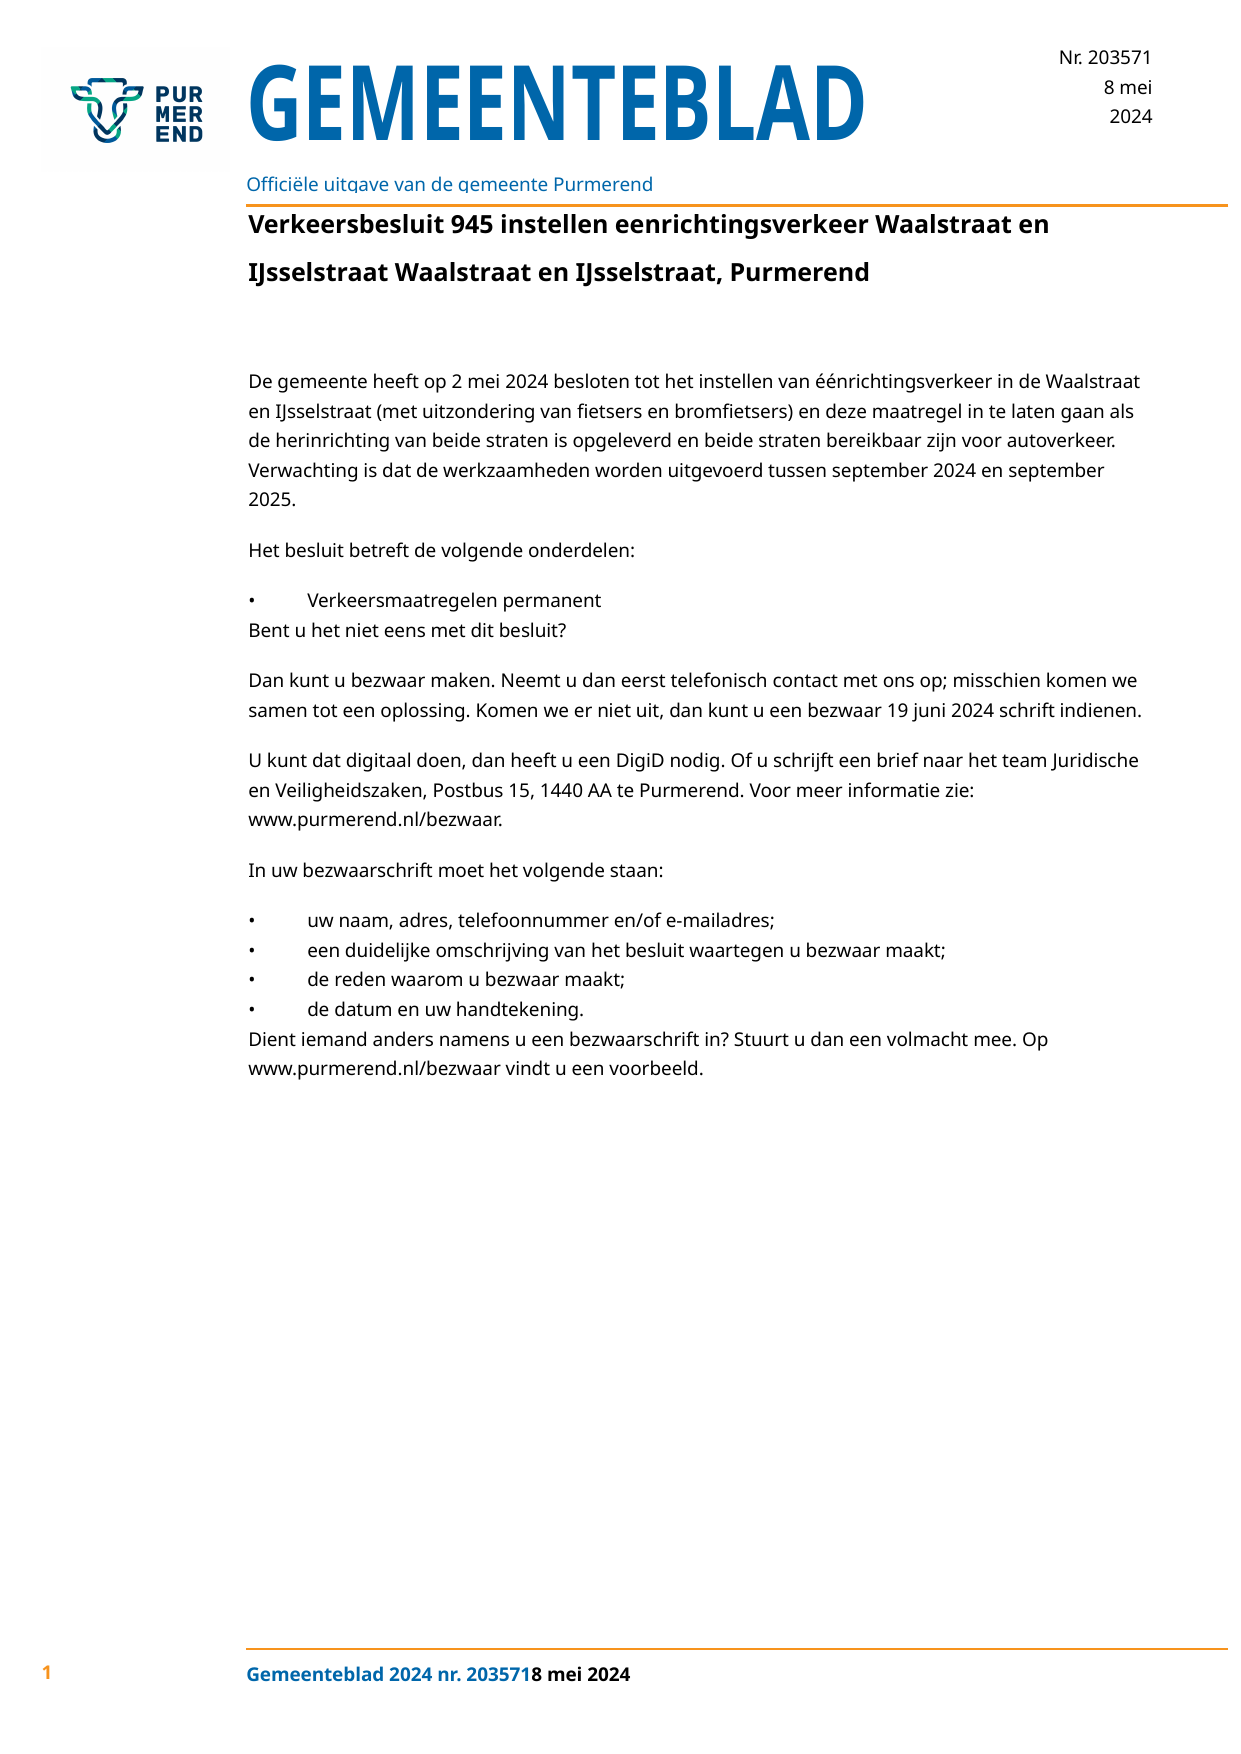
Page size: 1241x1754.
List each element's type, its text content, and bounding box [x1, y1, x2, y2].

list de datum en uw handtekening. [248, 996, 1152, 1022]
text Het besluit betreft de volgende onderdelen: [248, 537, 1152, 563]
text Bent u het niet eens met dit besluit? [248, 617, 1152, 643]
text De gemeente heeft op 2 mei 2024 besloten tot het instellen van éénrichtingsverkeer in de Waalstraat en IJsselstraat (met uitzondering van fietsers en bromfietsers) en deze maatregel in te laten gaan als de herinrichting van beide straten is opgeleverd en beide straten bereikbaar zijn voor autoverkeer. Verwachting is dat de werkzaamheden worden uitgevoerd tussen september 2024 en september 2025. [248, 368, 1152, 512]
list een duidelijke omschrijving van het besluit waartegen u bezwaar maakt; [248, 937, 1152, 963]
text Dient iemand anders namens u een bezwaarschrift in? Stuurt u dan een volmacht mee. Op www.purmerend.nl/bezwaar vindt u een voorbeeld. [248, 1026, 1152, 1081]
text Dan kunt u bezwaar maken. Neemt u dan eerst telefonisch contact met ons op; misschien komen we samen tot een oplossing. Komen we er niet uit, dan kunt u een bezwaar 19 juni 2024 schrift indienen. [248, 667, 1152, 723]
list uw naam, adres, telefoonnummer en/of e-mailadres; [248, 907, 1152, 933]
text In uw bezwaarschrift moet het volgende staan: [248, 857, 1152, 883]
list Verkeersmaatregelen permanent [248, 587, 1152, 613]
list de reden waarom u bezwaar maakt; [248, 967, 1152, 992]
picture [41, 47, 231, 172]
text Verkeersbesluit 945 instellen eenrichtingsverkeer Waalstraat en IJsselstraat Waalstraat en IJsselstraat, Purmerend [248, 207, 1152, 288]
text U kunt dat digitaal doen, dan heeft u een DigiD nodig. Of u schrijft een brief naar het team Juridische en Veiligheidszaken, Postbus 15, 1440 AA te Purmerend. Voor meer informatie zie: www.purmerend.nl/bezwaar. [248, 747, 1152, 832]
